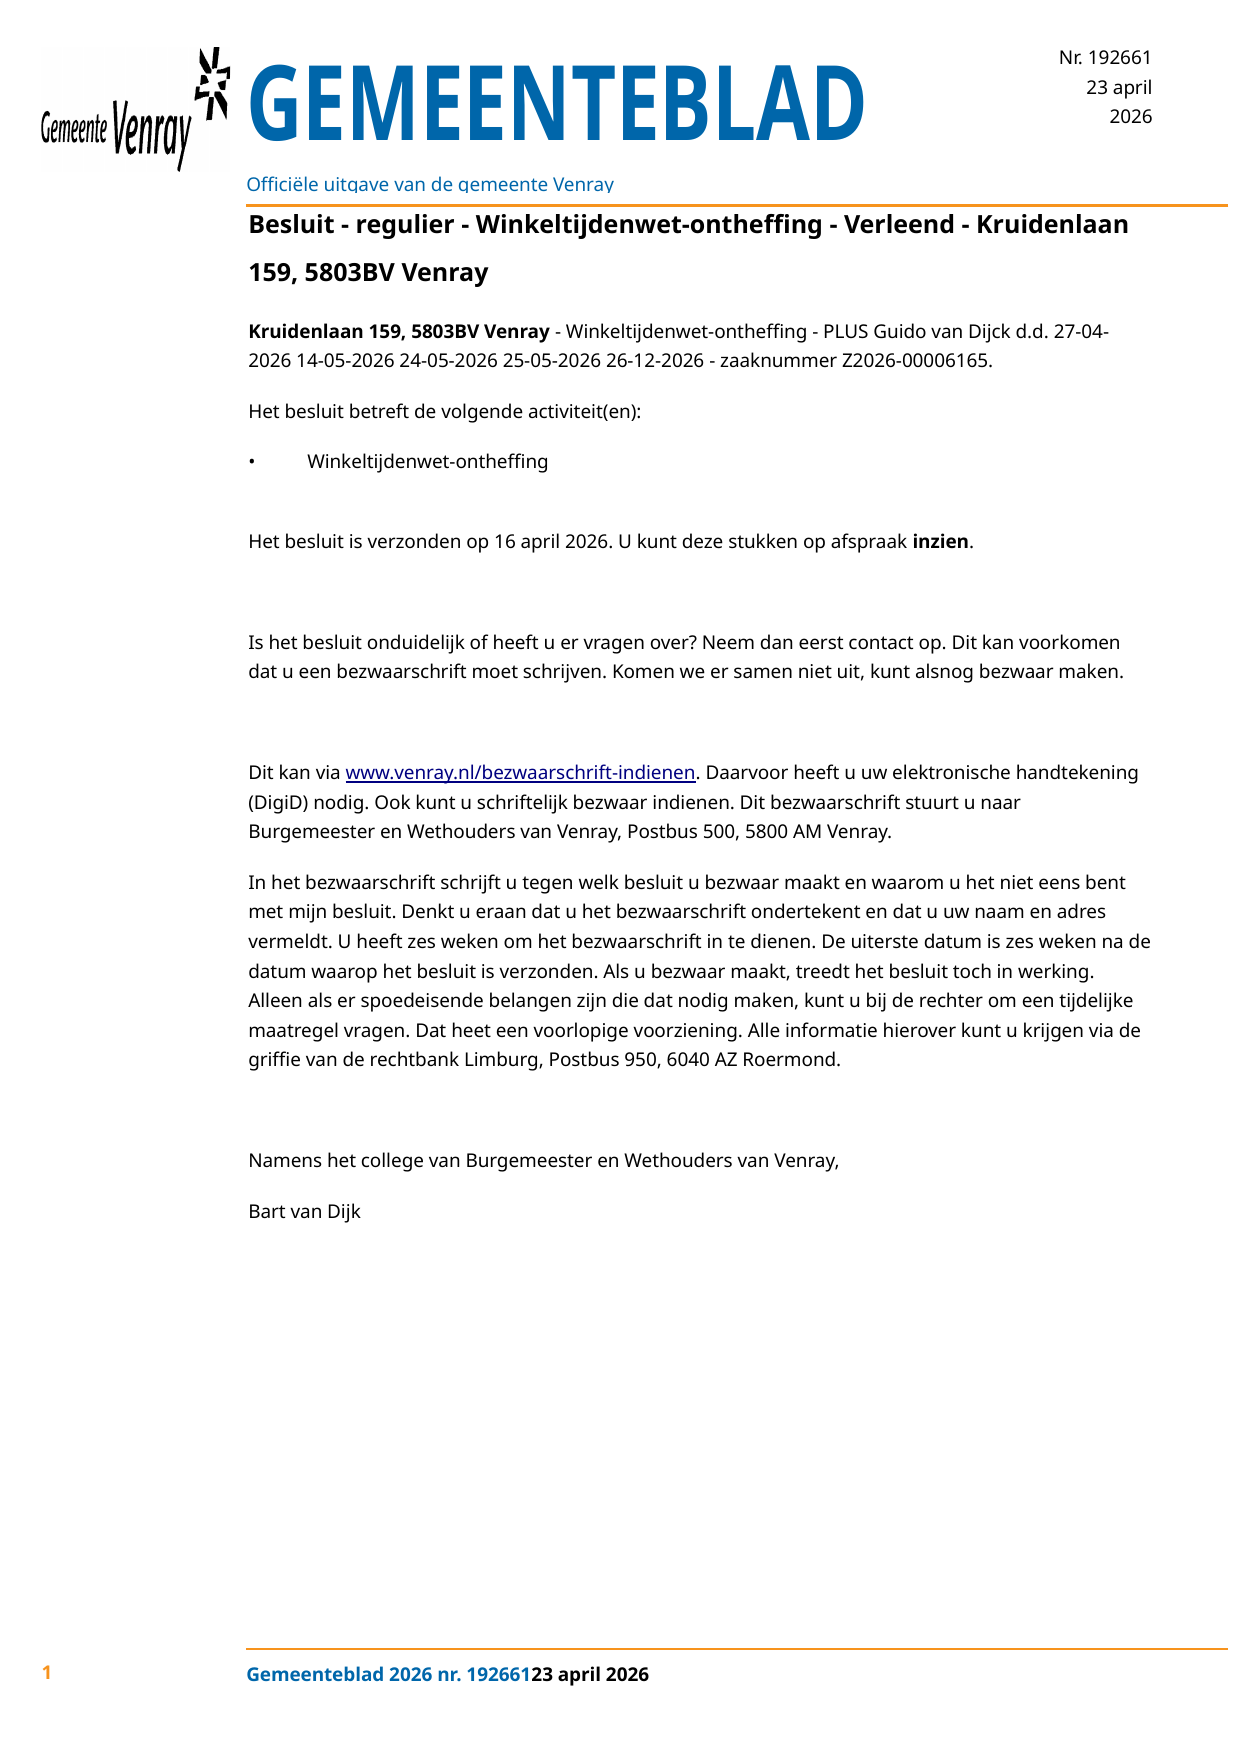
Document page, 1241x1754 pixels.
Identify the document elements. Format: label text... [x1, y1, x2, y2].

text Is het besluit onduidelijk of heeft u er vragen over? Neem dan eerst contact op. Dit kan voorkomen dat u een bezwaarschrift moet schrijven. Komen we er samen niet uit, kunt alsnog bezwaar maken. [248, 629, 1152, 684]
list Winkeltijdenwet-ontheffing [248, 448, 1152, 474]
picture [41, 47, 231, 172]
text Dit kan via www.venray.nl/bezwaarschrift-indienen. Daarvoor heeft u uw elektronische handtekening (DigiD) nodig. Ook kunt u schriftelijk bezwaar indienen. Dit bezwaarschrift stuurt u naar Burgemeester en Wethouders van Venray, Postbus 500, 5800 AM Venray. [248, 759, 1152, 844]
text Het besluit betreft de volgende activiteit(en): [248, 398, 1152, 424]
text In het bezwaarschrift schrijft u tegen welk besluit u bezwaar maakt en waarom u het niet eens bent met mijn besluit. Denkt u eraan dat u het bezwaarschrift ondertekent en dat u uw naam en adres vermeldt. U heeft zes weken om het bezwaarschrift in te dienen. De uiterste datum is zes weken na de datum waarop het besluit is verzonden. Als u bezwaar maakt, treedt het besluit toch in werking. Alleen als er spoedeisende belangen zijn die dat nodig maken, kunt u bij de rechter om een tijdelijke maatregel vragen. Dat heet een voorlopige voorziening. Alle informatie hierover kunt u krijgen via de griffie van de rechtbank Limburg, Postbus 950, 6040 AZ Roermond. [248, 869, 1152, 1072]
text Besluit - regulier - Winkeltijdenwet-ontheffing - Verleend - Kruidenlaan 159, 5803BV Venray [248, 207, 1152, 288]
text Kruidenlaan 159, 5803BV Venray - Winkeltijdenwet-ontheffing - PLUS Guido van Dijck d.d. 27-04-2026 14-05-2026 24-05-2026 25-05-2026 26-12-2026 - zaaknummer Z2026-00006165. [248, 318, 1152, 373]
text Namens het college van Burgemeester en Wethouders van Venray, [248, 1147, 1152, 1173]
text Het besluit is verzonden op 16 april 2026. U kunt deze stukken op afspraak inzien. [248, 528, 1152, 554]
text Bart van Dijk [248, 1198, 1152, 1224]
